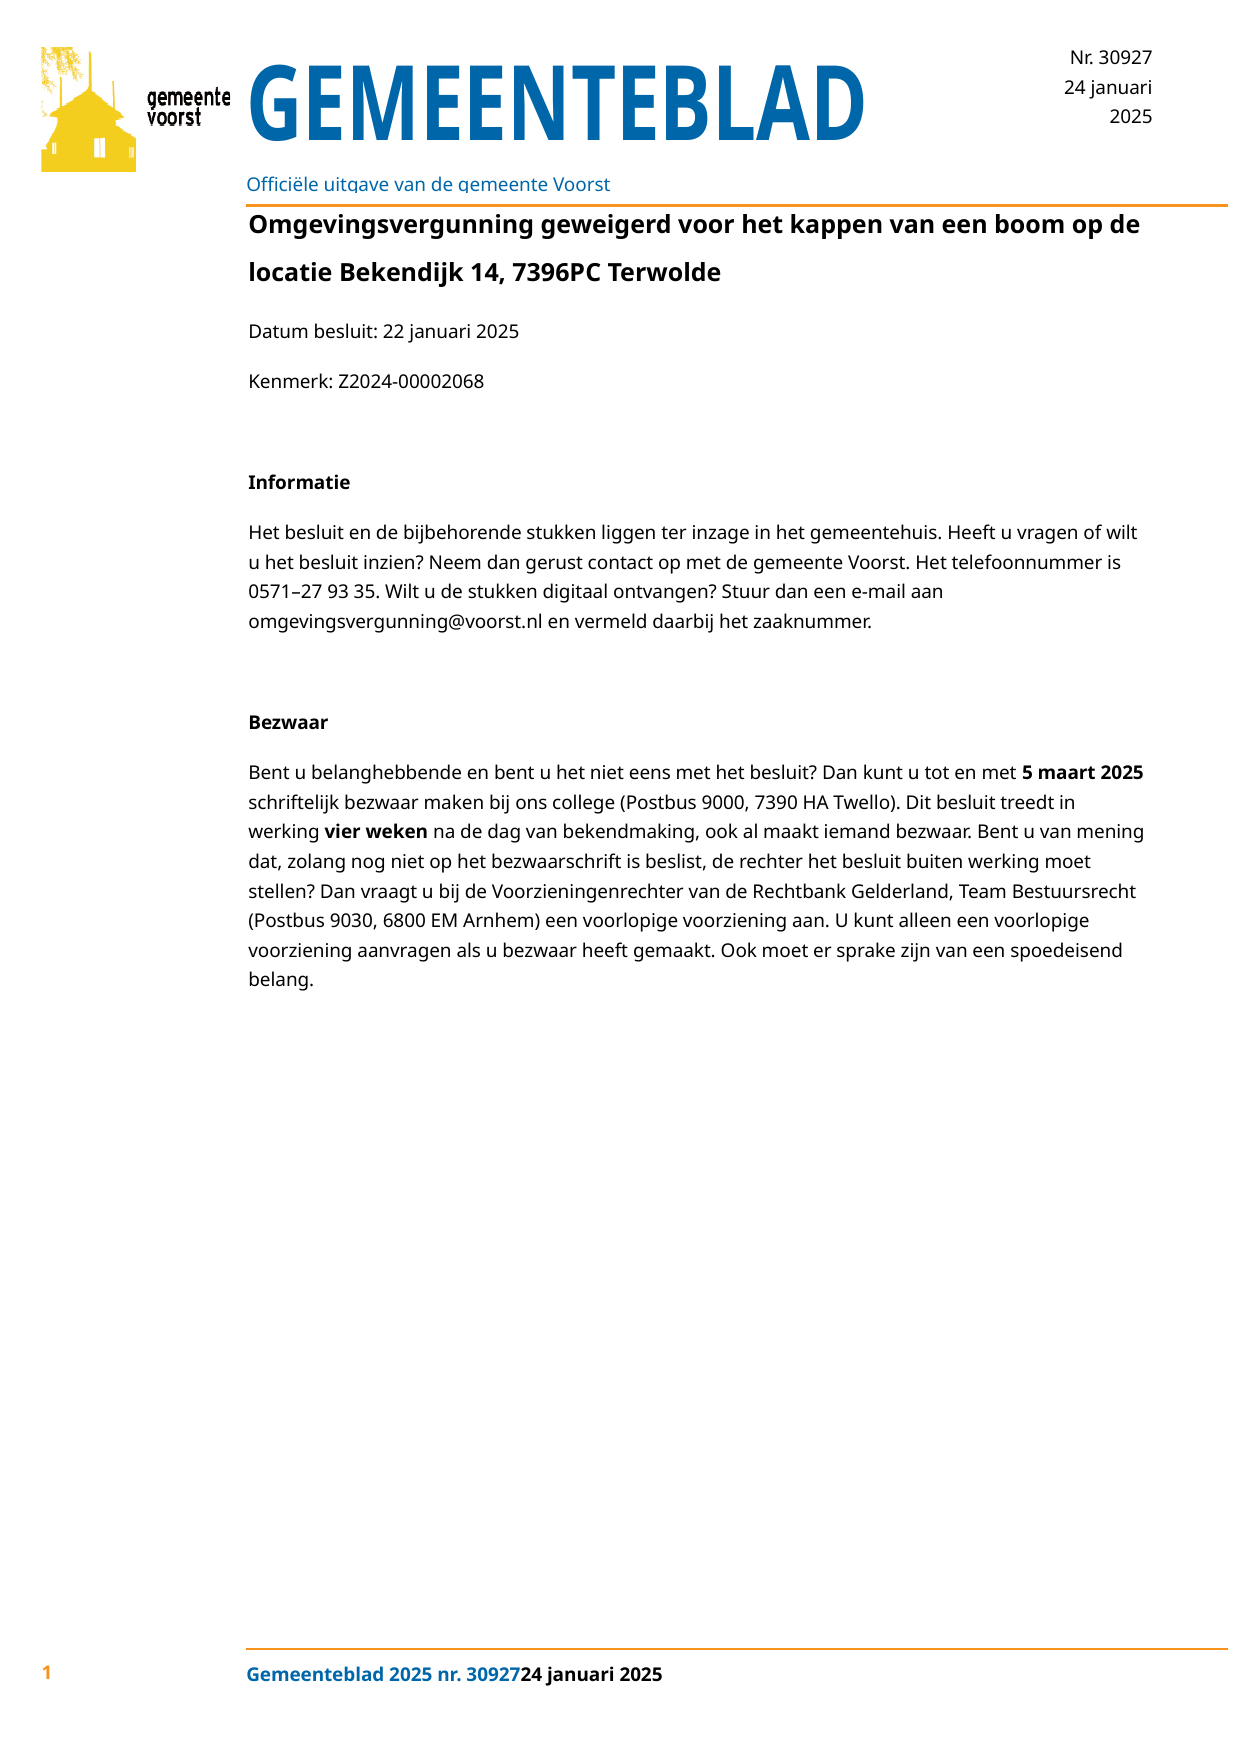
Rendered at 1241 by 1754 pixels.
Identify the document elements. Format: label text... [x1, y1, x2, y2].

text Informatie [248, 469, 1152, 495]
picture [41, 47, 231, 172]
text Kenmerk: Z2024-00002068 [248, 368, 1152, 394]
text Datum besluit: 22 januari 2025 [248, 318, 1152, 344]
text Bezwaar [248, 709, 1152, 735]
text Omgevingsvergunning geweigerd voor het kappen van een boom op de locatie Bekendijk 14, 7396PC Terwolde [248, 207, 1152, 288]
text Bent u belanghebbende en bent u het niet eens met het besluit? Dan kunt u tot en met 5 maart 2025 schriftelijk bezwaar maken bij ons college (Postbus 9000, 7390 HA Twello). Dit besluit treedt in werking vier weken na de dag van bekendmaking, ook al maakt iemand bezwaar. Bent u van mening dat, zolang nog niet op het bezwaarschrift is beslist, de rechter het besluit buiten werking moet stellen? Dan vraagt u bij de Voorzieningenrechter van de Rechtbank Gelderland, Team Bestuursrecht (Postbus 9030, 6800 EM Arnhem) een voorlopige voorziening aan. U kunt alleen een voorlopige voorziening aanvragen als u bezwaar heeft gemaakt. Ook moet er sprake zijn van een spoedeisend belang. [248, 759, 1152, 992]
text Het besluit en de bijbehorende stukken liggen ter inzage in het gemeentehuis. Heeft u vragen of wilt u het besluit inzien? Neem dan gerust contact op met de gemeente Voorst. Het telefoonnummer is 0571–27 93 35. Wilt u de stukken digitaal ontvangen? Stuur dan een e-mail aan omgevingsvergunning@voorst.nl en vermeld daarbij het zaaknummer. [248, 519, 1152, 634]
